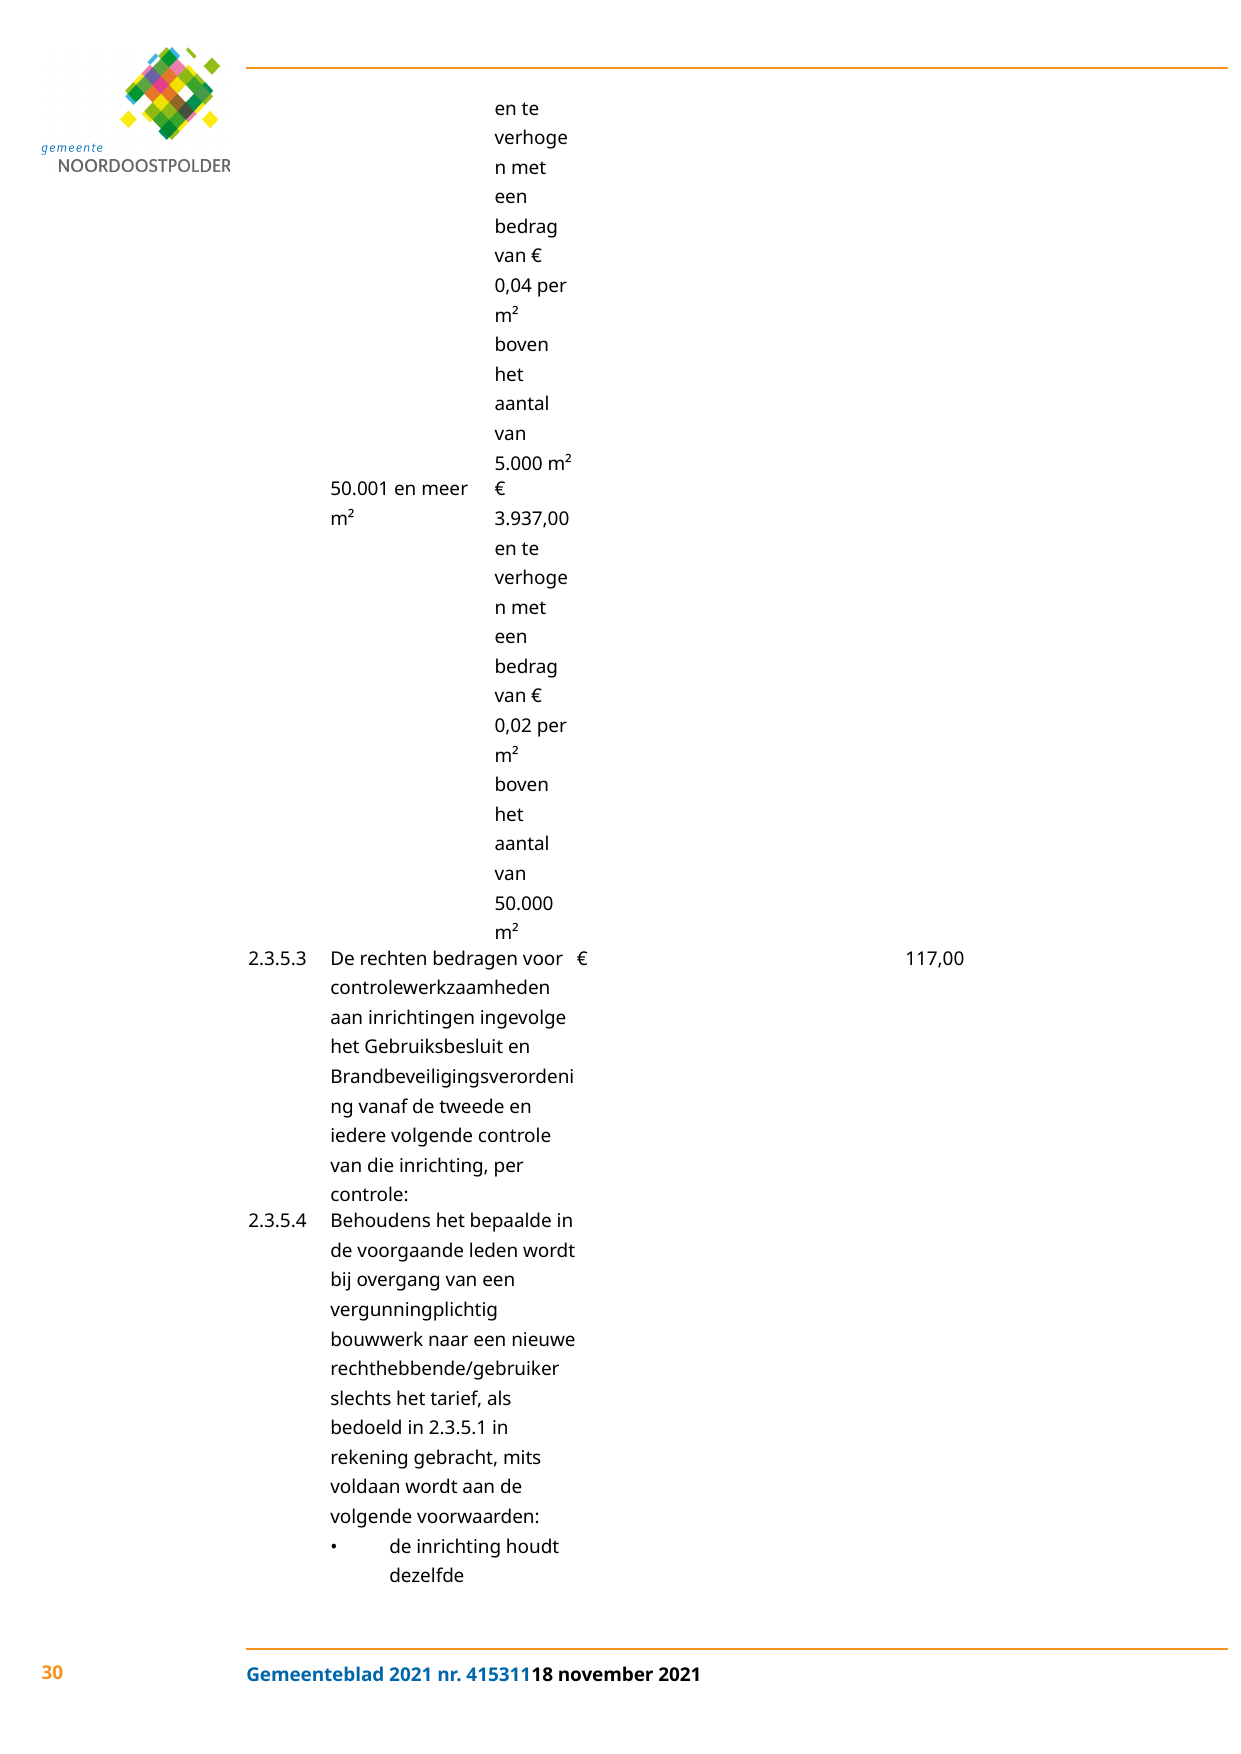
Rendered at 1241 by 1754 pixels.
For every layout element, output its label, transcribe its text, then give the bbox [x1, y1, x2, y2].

table_cell De rechten bedragen voor controlewerkzaamheden aan inrichtingen ingevolge het Gebruiksbesluit en Brandbeveiligingsverordening vanaf de tweede en iedere volgende controle van die inrichting, per controle: [330, 945, 577, 1207]
table_cell € [577, 945, 905, 1207]
table_cell [905, 95, 1069, 476]
table_cell € 3.937,00 en te verhogen met een bedrag van € 0,02 per m² boven het aantal van 50.000 m² [494, 476, 577, 945]
table_cell [577, 95, 905, 476]
table_cell [577, 476, 905, 945]
table_cell [330, 95, 494, 476]
table_cell [905, 476, 1069, 945]
table_cell [905, 1208, 1069, 1588]
table_cell [248, 476, 330, 945]
table_cell en te verhogen met een bedrag van € 0,04 per m² boven het aantal van 5.000 m² [494, 95, 577, 476]
table_cell 2.3.5.3 [248, 945, 330, 1207]
table_cell [577, 1208, 905, 1588]
table_cell [248, 95, 330, 476]
table_cell 117,00 [905, 945, 1069, 1207]
picture [41, 47, 231, 172]
table_cell 50.001 en meer m² [330, 476, 494, 945]
table_cell Behoudens het bepaalde in de voorgaande leden wordt bij overgang van een vergunningplichtig bouwwerk naar een nieuwe rechthebbende/gebruiker slechts het tarief, als bedoeld in 2.3.5.1 in rekening gebracht, mits voldaan wordt aan de volgende voorwaarden: de inrichting houdt dezelfde [330, 1208, 577, 1588]
table_cell 2.3.5.4 [248, 1208, 330, 1588]
